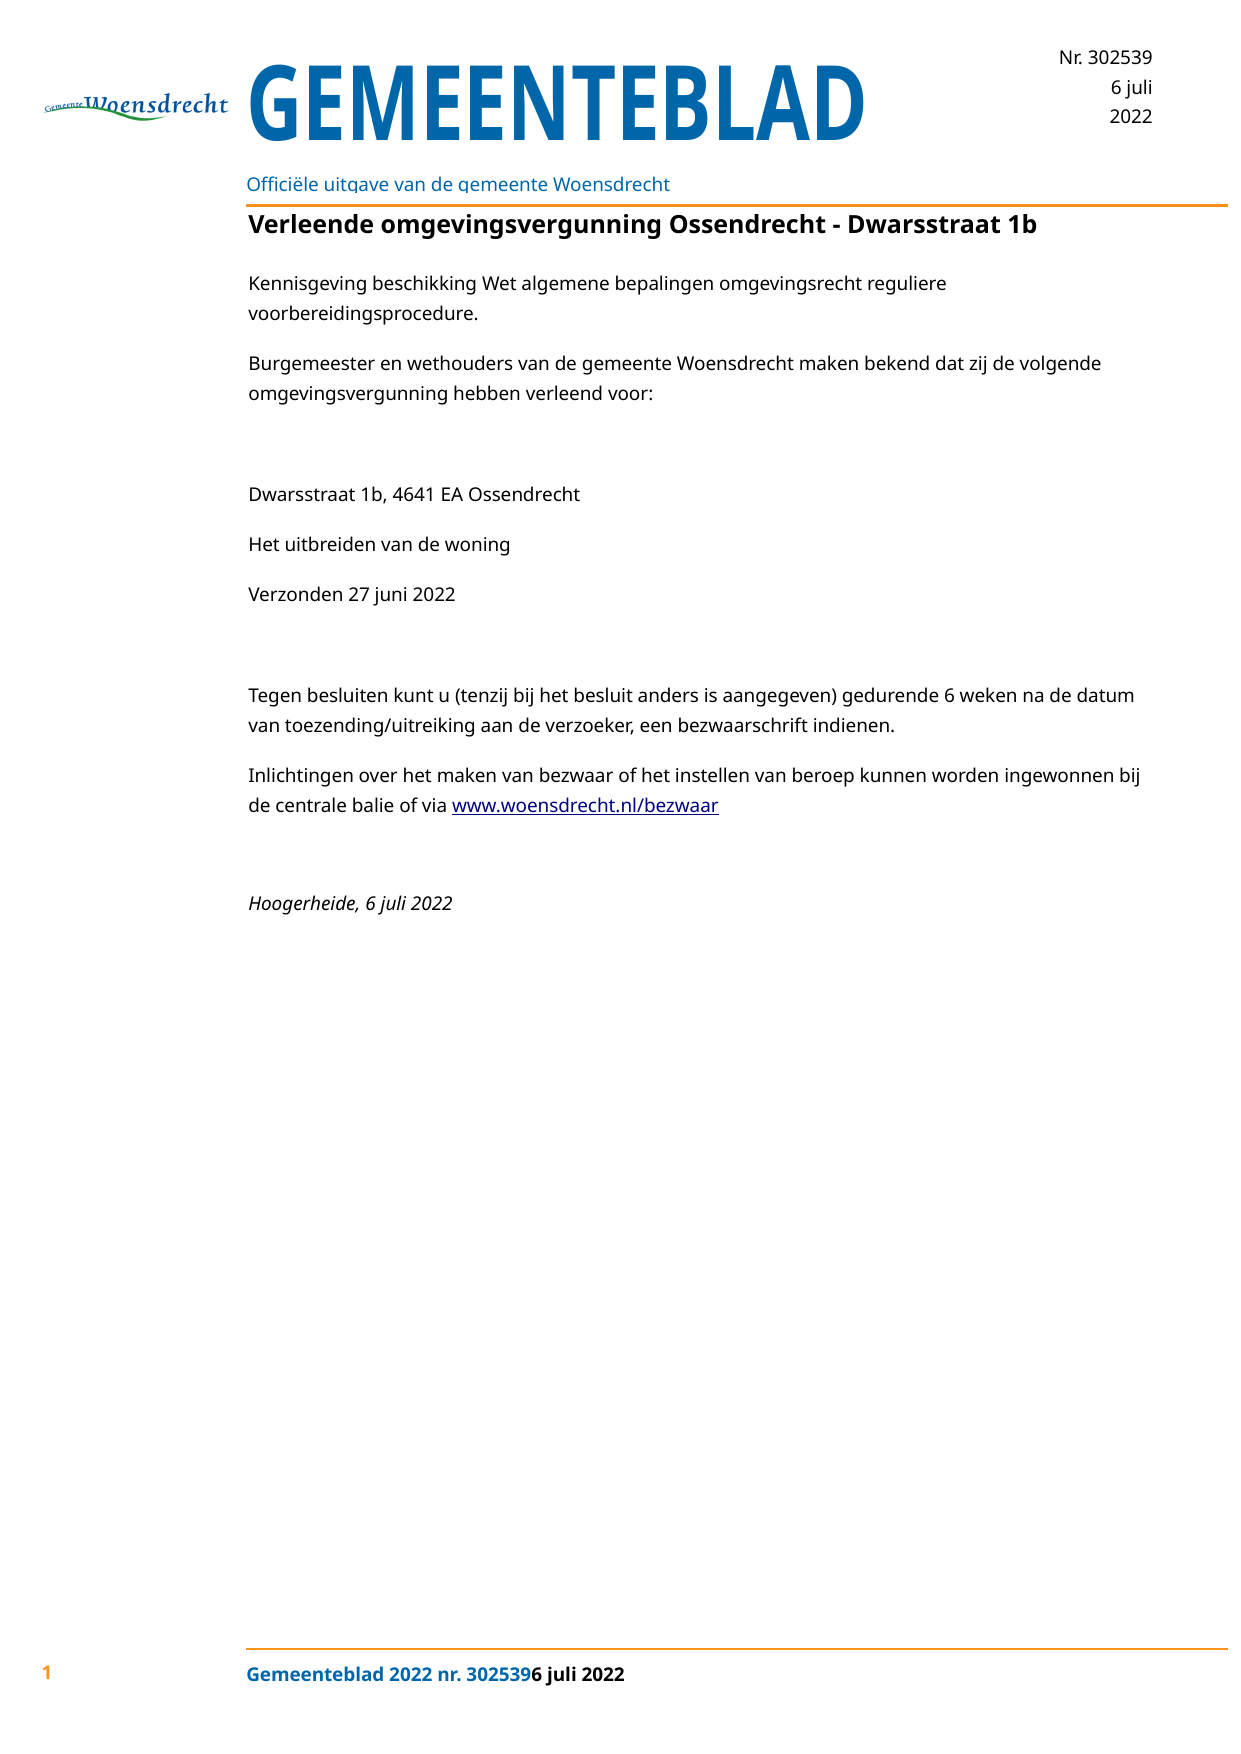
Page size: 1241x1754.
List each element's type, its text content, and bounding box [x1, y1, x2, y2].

text Hoogerheide, 6 juli 2022 [248, 890, 1152, 916]
text Inlichtingen over het maken van bezwaar of het instellen van beroep kunnen worden ingewonnen bij de centrale balie of via www.woensdrecht.nl/bezwaar [248, 762, 1152, 818]
text Tegen besluiten kunt u (tenzij bij het besluit anders is aangegeven) gedurende 6 weken na de datum van toezending/uitreiking aan de verzoeker, een bezwaarschrift indienen. [248, 682, 1152, 738]
text Dwarsstraat 1b, 4641 EA Ossendrecht [248, 481, 1152, 506]
text Verleende omgevingsvergunning Ossendrecht - Dwarsstraat 1b [248, 207, 1152, 241]
text Burgemeester en wethouders van de gemeente Woensdrecht maken bekend dat zij de volgende omgevingsvergunning hebben verleend voor: [248, 350, 1152, 406]
text Verzonden 27 juni 2022 [248, 582, 1152, 607]
picture [41, 47, 231, 172]
text Kennisgeving beschikking Wet algemene bepalingen omgevingsrecht reguliere voorbereidingsprocedure. [248, 270, 1152, 326]
text Het uitbreiden van de woning [248, 531, 1152, 557]
